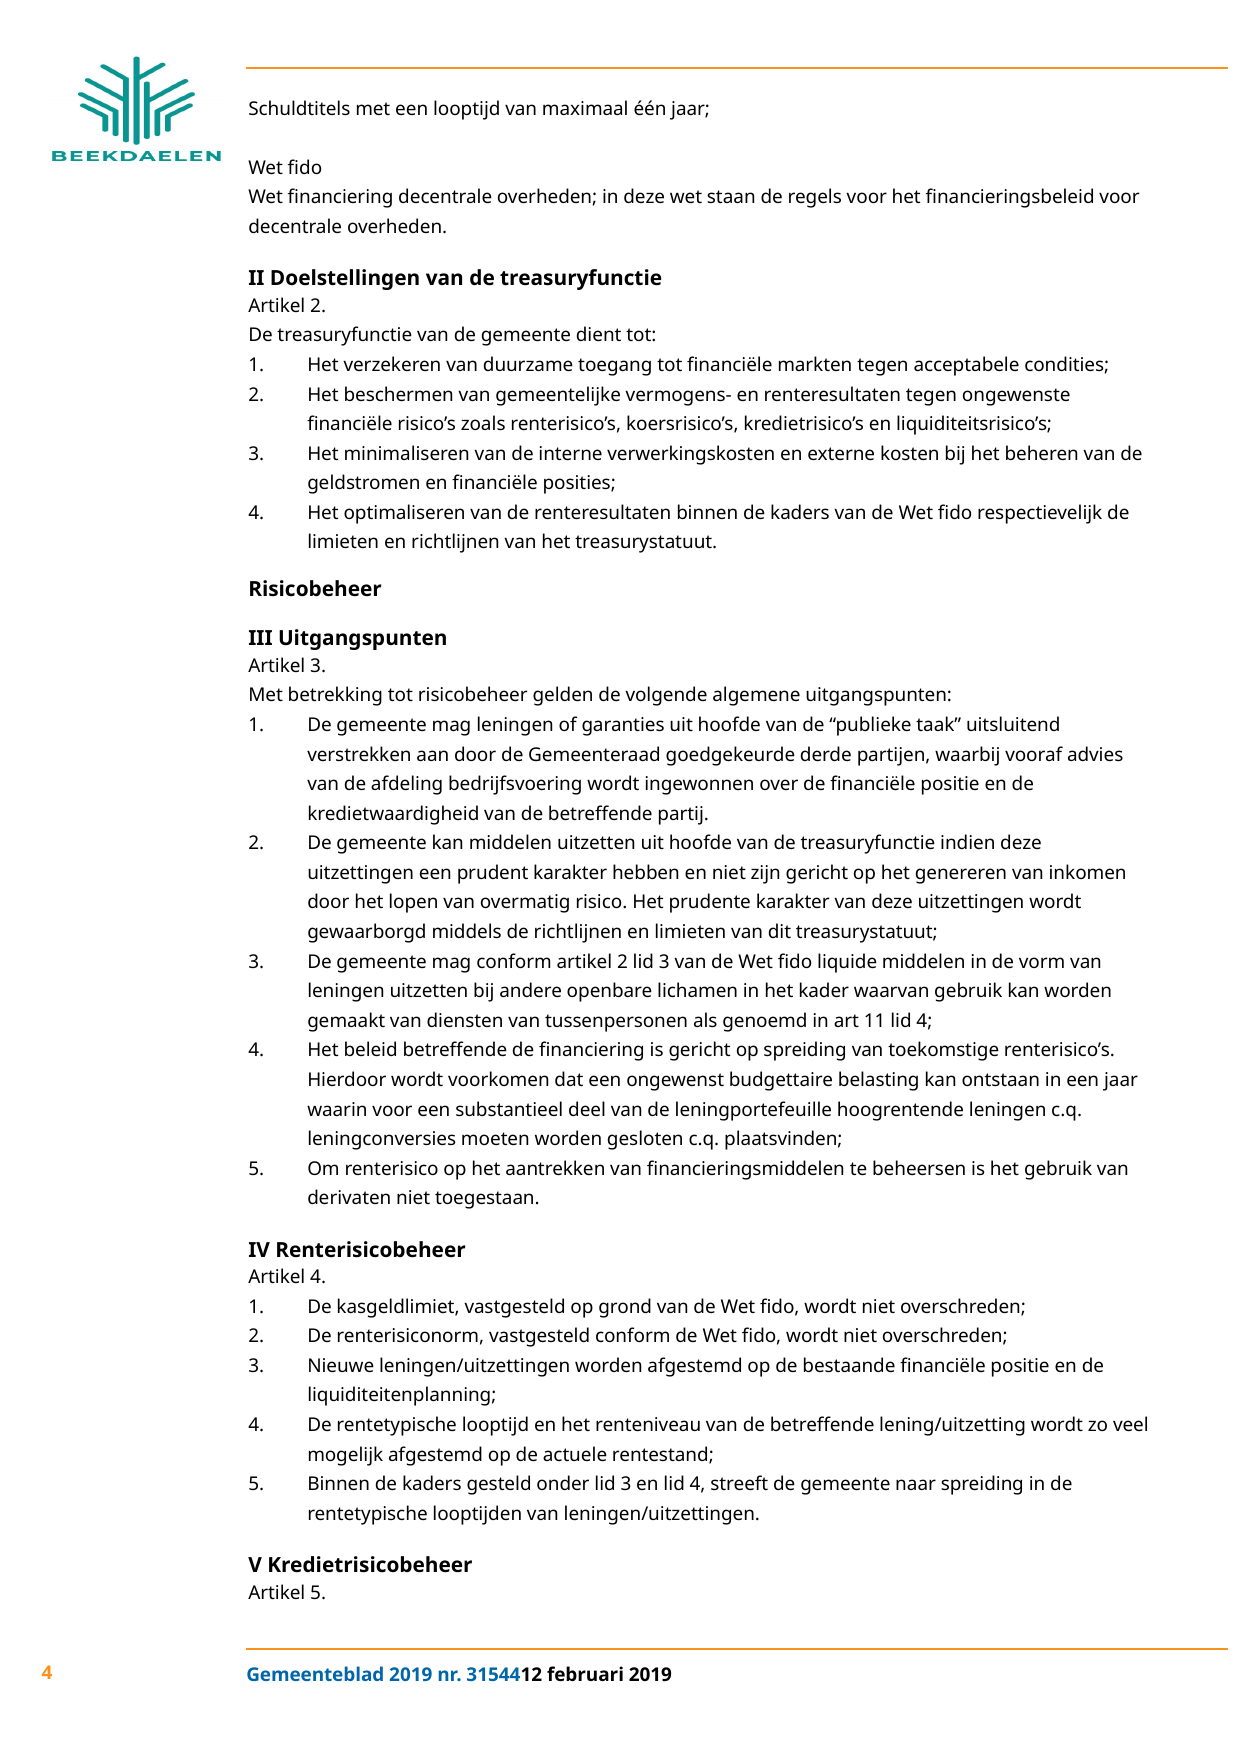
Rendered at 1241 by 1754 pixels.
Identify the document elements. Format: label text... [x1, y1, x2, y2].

picture [41, 47, 231, 172]
text Met betrekking tot risicobeheer gelden de volgende algemene uitgangspunten: [248, 682, 1152, 707]
text Risicobeheer [248, 574, 1152, 603]
list Het optimaliseren van de renteresultaten binnen de kaders van de Wet fido respectievelijk de limieten en richtlijnen van het treasurystatuut. [248, 499, 1152, 554]
list Het verzekeren van duurzame toegang tot financiële markten tegen acceptabele condities; [248, 351, 1152, 377]
text IV Renterisicobeheer [248, 1235, 1152, 1263]
list De rentetypische looptijd en het renteniveau van de betreffende lening/uitzetting wordt zo veel mogelijk afgestemd op de actuele rentestand; [248, 1411, 1152, 1467]
text Wet fido [248, 154, 1152, 180]
list Het beschermen van gemeentelijke vermogens- en renteresultaten tegen ongewenste financiële risico’s zoals renterisico’s, koersrisico’s, kredietrisico’s en liquiditeitsrisico’s; [248, 381, 1152, 436]
text Wet financiering decentrale overheden; in deze wet staan de regels voor het financieringsbeleid voor decentrale overheden. [248, 183, 1152, 239]
list Binnen de kaders gesteld onder lid 3 en lid 4, streeft de gemeente naar spreiding in de rentetypische looptijden van leningen/uitzettingen. [248, 1470, 1152, 1526]
text Artikel 5. [248, 1579, 1152, 1604]
text Schuldtitels met een looptijd van maximaal één jaar; [248, 95, 1152, 121]
text III Uitgangspunten [248, 623, 1152, 652]
text De treasuryfunctie van de gemeente dient tot: [248, 322, 1152, 347]
list Het beleid betreffende de financiering is gericht op spreiding van toekomstige renterisico’s. Hierdoor wordt voorkomen dat een ongewenst budgettaire belasting kan ontstaan in een jaar waarin voor een substantieel deel van de leningportefeuille hoogrentende leningen c.q. leningconversies moeten worden gesloten c.q. plaatsvinden; [248, 1037, 1152, 1151]
list De gemeente kan middelen uitzetten uit hoofde van de treasuryfunctie indien deze uitzettingen een prudent karakter hebben en niet zijn gericht op het genereren van inkomen door het lopen van overmatig risico. Het prudente karakter van deze uitzettingen wordt gewaarborgd middels de richtlijnen en limieten van dit treasurystatuut; [248, 829, 1152, 944]
text Artikel 3. [248, 652, 1152, 678]
list Het minimaliseren van de interne verwerkingskosten en externe kosten bij het beheren van de geldstromen en financiële posities; [248, 440, 1152, 495]
text II Doelstellingen van de treasuryfunctie [248, 263, 1152, 292]
list Om renterisico op het aantrekken van financieringsmiddelen te beheersen is het gebruik van derivaten niet toegestaan. [248, 1155, 1152, 1210]
text Artikel 4. [248, 1263, 1152, 1289]
list De renterisiconorm, vastgesteld conform de Wet fido, wordt niet overschreden; [248, 1322, 1152, 1348]
text V Kredietrisicobeheer [248, 1550, 1152, 1579]
list De kasgeldlimiet, vastgesteld op grond van de Wet fido, wordt niet overschreden; [248, 1293, 1152, 1319]
list Nieuwe leningen/uitzettingen worden afgestemd op de bestaande financiële positie en de liquiditeitenplanning; [248, 1352, 1152, 1407]
text Artikel 2. [248, 292, 1152, 318]
list De gemeente mag conform artikel 2 lid 3 van de Wet fido liquide middelen in de vorm van leningen uitzetten bij andere openbare lichamen in het kader waarvan gebruik kan worden gemaakt van diensten van tussenpersonen als genoemd in art 11 lid 4; [248, 948, 1152, 1033]
list De gemeente mag leningen of garanties uit hoofde van de “publieke taak” uitsluitend verstrekken aan door de Gemeenteraad goedgekeurde derde partijen, waarbij vooraf advies van de afdeling bedrijfsvoering wordt ingewonnen over de financiële positie en de kredietwaardigheid van de betreffende partij. [248, 711, 1152, 826]
